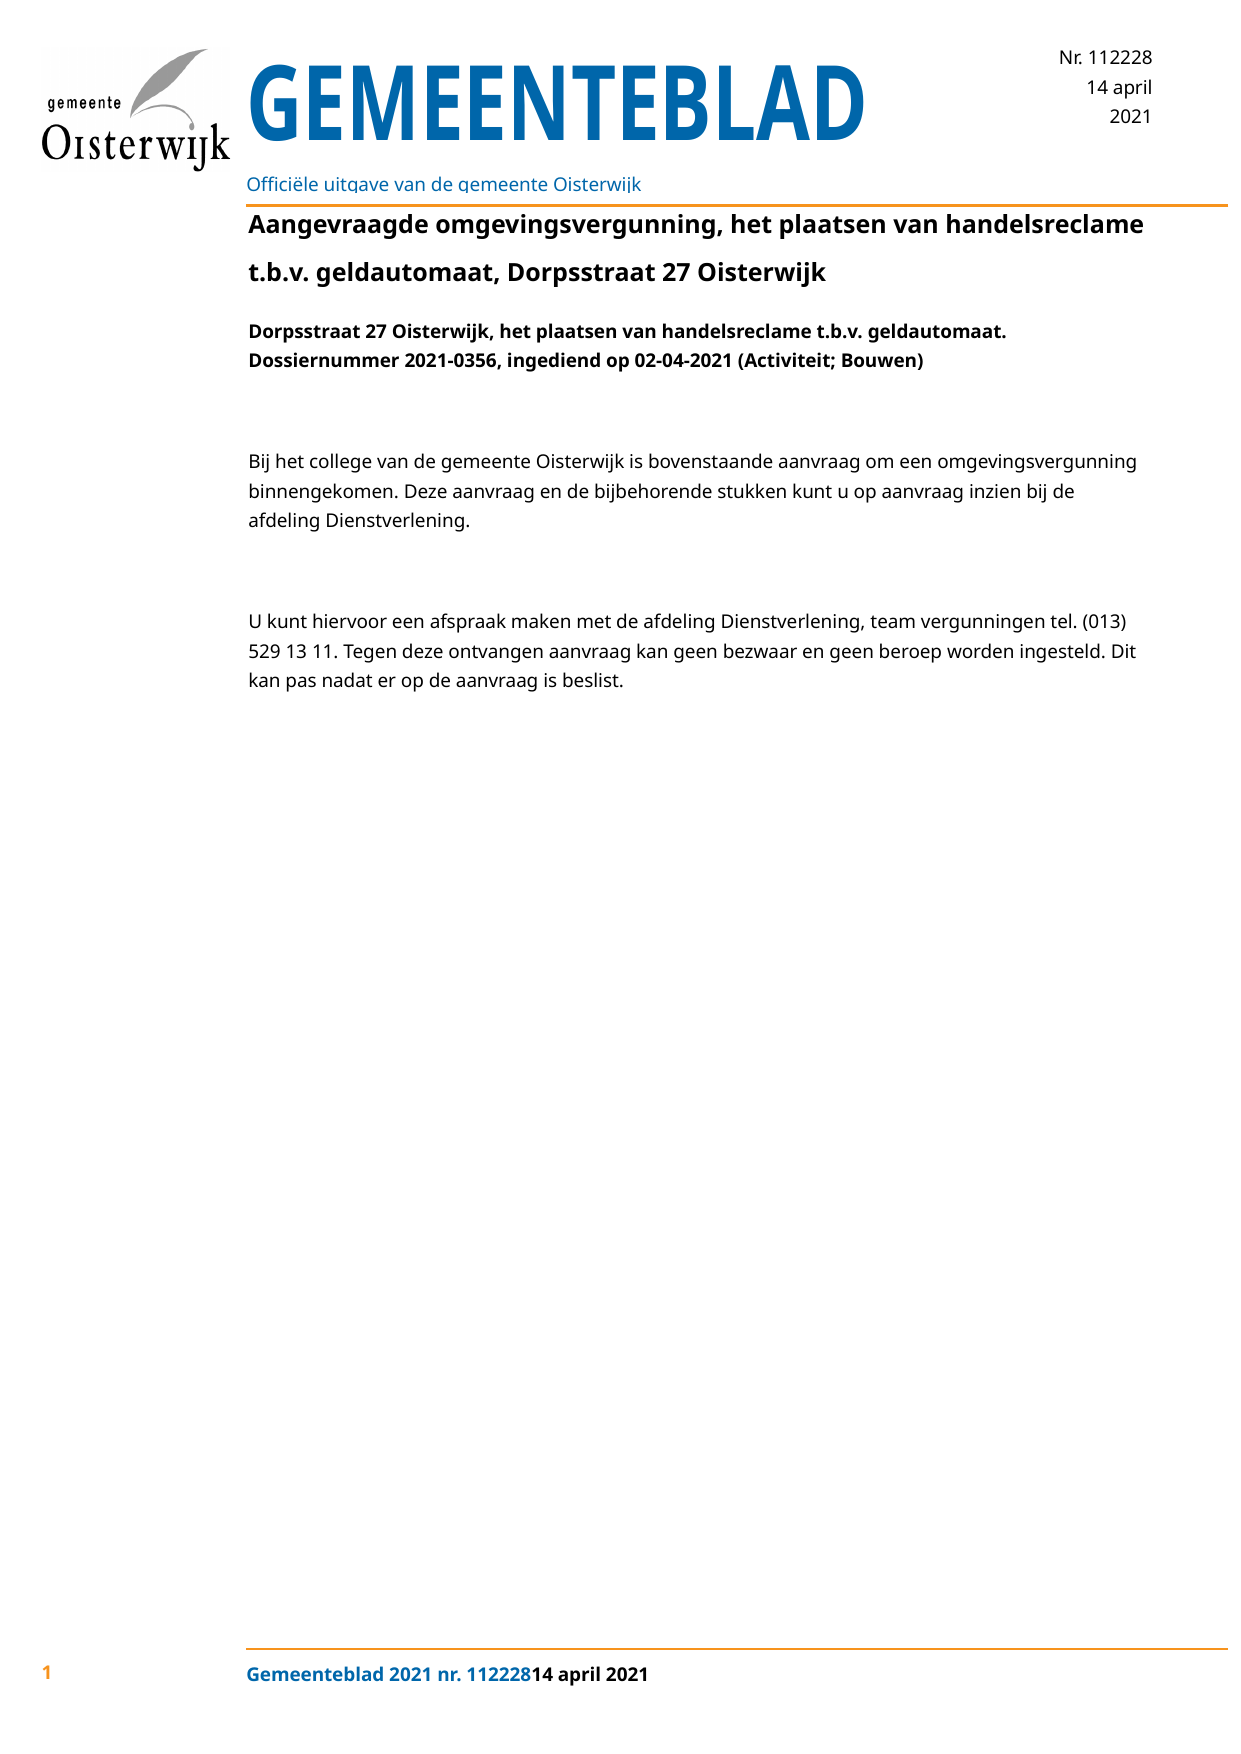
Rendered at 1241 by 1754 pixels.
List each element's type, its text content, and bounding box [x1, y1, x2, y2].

picture [41, 47, 231, 172]
text Aangevraagde omgevingsvergunning, het plaatsen van handelsreclame t.b.v. geldautomaat, Dorpsstraat 27 Oisterwijk [248, 207, 1152, 288]
text Dorpsstraat 27 Oisterwijk, het plaatsen van handelsreclame t.b.v. geldautomaat. Dossiernummer 2021-0356, ingediend op 02-04-2021 (Activiteit; Bouwen) [248, 318, 1152, 373]
text Bij het college van de gemeente Oisterwijk is bovenstaande aanvraag om een omgevingsvergunning binnengekomen. Deze aanvraag en de bijbehorende stukken kunt u op aanvraag inzien bij de afdeling Dienstverlening. [248, 448, 1152, 533]
text U kunt hiervoor een afspraak maken met de afdeling Dienstverlening, team vergunningen tel. (013) 529 13 11. Tegen deze ontvangen aanvraag kan geen bezwaar en geen beroep worden ingesteld. Dit kan pas nadat er op de aanvraag is beslist. [248, 608, 1152, 693]
